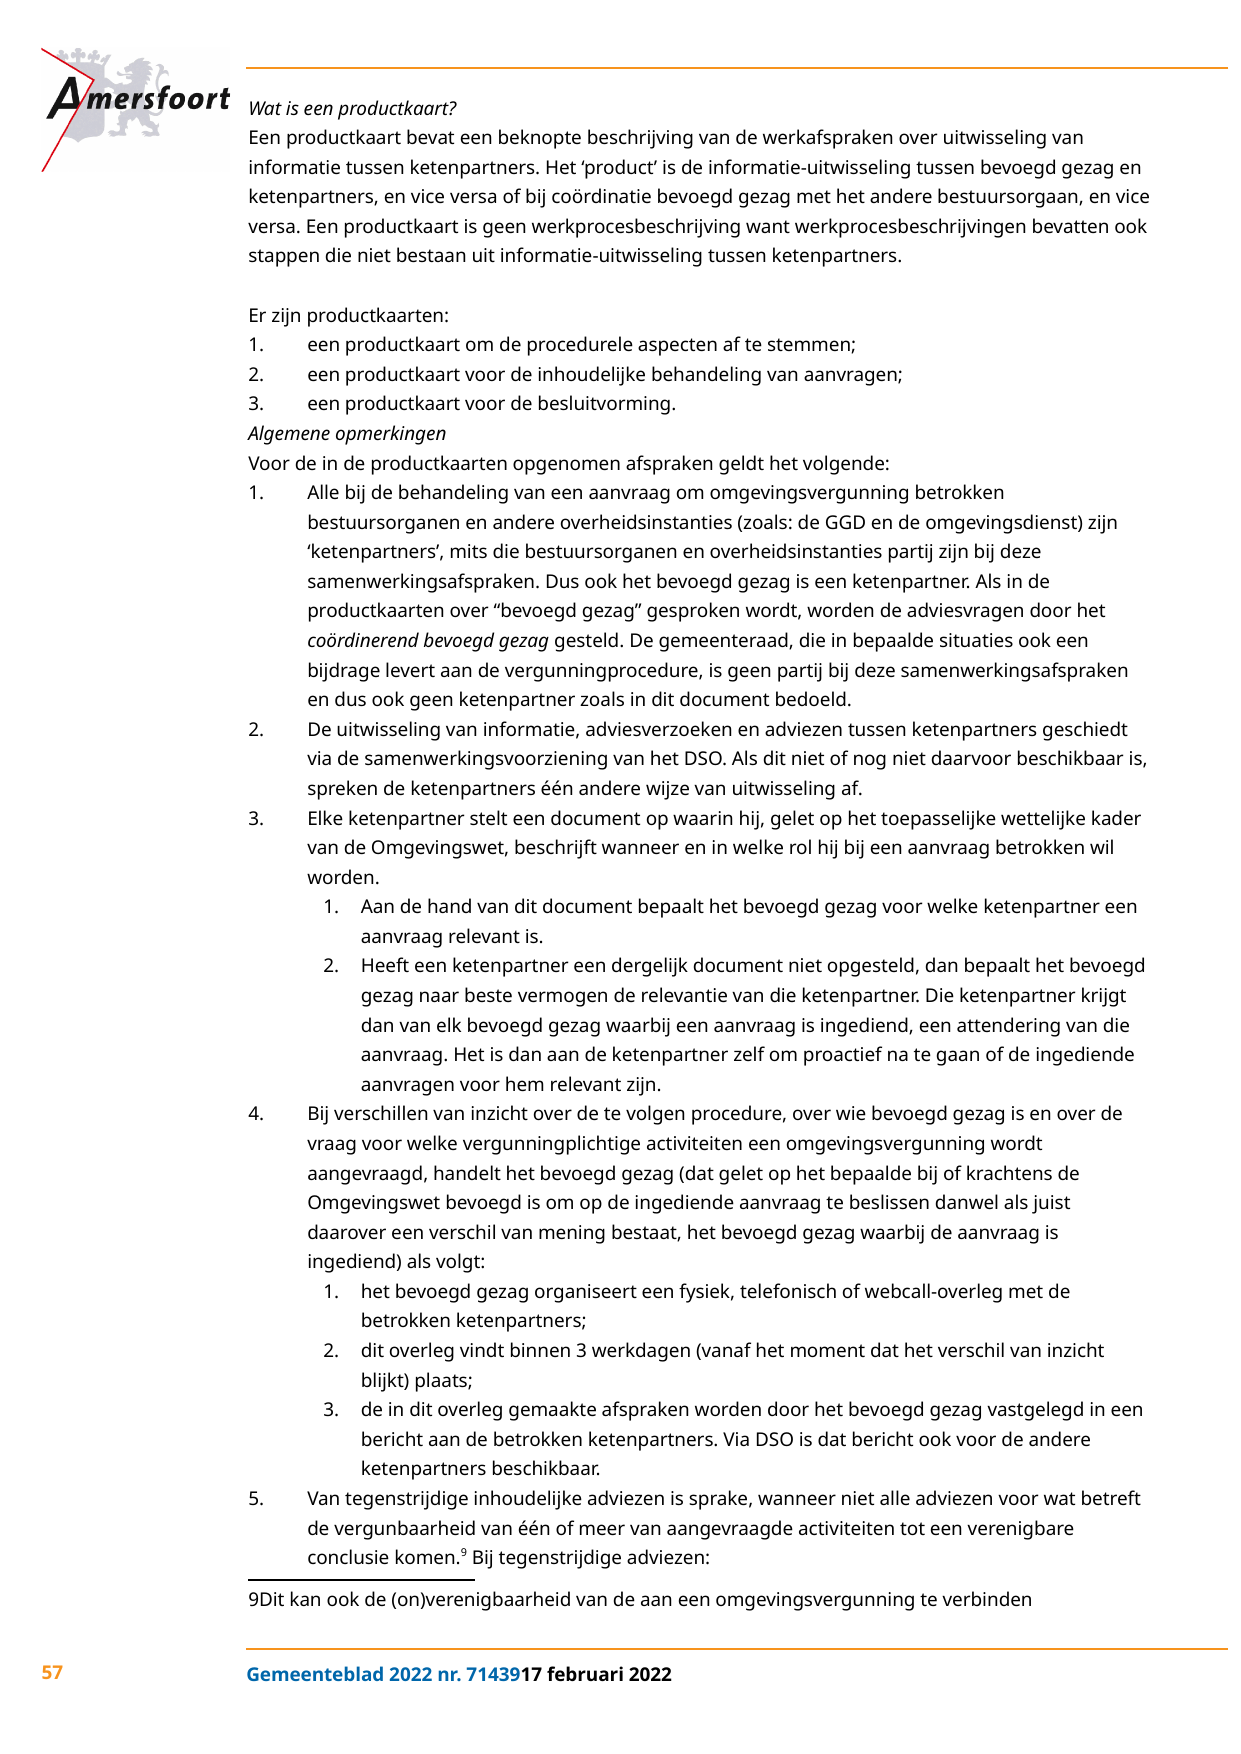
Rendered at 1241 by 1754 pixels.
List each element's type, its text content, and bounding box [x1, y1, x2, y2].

picture [41, 47, 231, 172]
list Elke ketenpartner stelt een document op waarin hij, gelet op het toepasselijke wettelijke kader van de Omgevingswet, beschrijft wanneer en in welke rol hij bij een aanvraag betrokken wil worden. [248, 805, 1152, 890]
list het bevoegd gezag organiseert een fysiek, telefonisch of webcall-overleg met de betrokken ketenpartners; [323, 1278, 1152, 1333]
list Dit kan ook de (on)verenigbaarheid van de aan een omgevingsvergunning te verbinden [248, 1586, 1152, 1612]
list een productkaart voor de besluitvorming. [248, 391, 1152, 416]
list Van tegenstrijdige inhoudelijke adviezen is sprake, wanneer niet alle adviezen voor wat betreft de vergunbaarheid van één of meer van aangevraagde activiteiten tot een verenigbare conclusie komen. Bij tegenstrijdige adviezen: [248, 1485, 1152, 1570]
list dit overleg vindt binnen 3 werkdagen (vanaf het moment dat het verschil van inzicht blijkt) plaats; [323, 1337, 1152, 1393]
list De uitwisseling van informatie, adviesverzoeken en adviezen tussen ketenpartners geschiedt via de samenwerkingsvoorziening van het DSO. Als dit niet of nog niet daarvoor beschikbaar is, spreken de ketenpartners één andere wijze van uitwisseling af. [248, 716, 1152, 801]
text Wat is een productkaart? [248, 95, 1152, 121]
list Alle bij de behandeling van een aanvraag om omgevingsvergunning betrokken bestuursorganen en andere overheidsinstanties (zoals: de GGD en de omgevingsdienst) zijn ‘ketenpartners’, mits die bestuursorganen en overheidsinstanties partij zijn bij deze samenwerkingsafspraken. Dus ook het bevoegd gezag is een ketenpartner. Als in de productkaarten over “bevoegd gezag” gesproken wordt, worden de adviesvragen door het coördinerend bevoegd gezag gesteld. De gemeenteraad, die in bepaalde situaties ook een bijdrage levert aan de vergunningprocedure, is geen partij bij deze samenwerkingsafspraken en dus ook geen ketenpartner zoals in dit document bedoeld. [248, 479, 1152, 712]
list Aan de hand van dit document bepaalt het bevoegd gezag voor welke ketenpartner een aanvraag relevant is. [323, 893, 1152, 949]
text Een productkaart bevat een beknopte beschrijving van de werkafspraken over uitwisseling van informatie tussen ketenpartners. Het ‘product’ is de informatie-uitwisseling tussen bevoegd gezag en ketenpartners, en vice versa of bij coördinatie bevoegd gezag met het andere bestuursorgaan, en vice versa. Een productkaart is geen werkprocesbeschrijving want werkprocesbeschrijvingen bevatten ook stappen die niet bestaan uit informatie-uitwisseling tussen ketenpartners. [248, 124, 1152, 268]
list een productkaart voor de inhoudelijke behandeling van aanvragen; [248, 361, 1152, 387]
list de in dit overleg gemaakte afspraken worden door het bevoegd gezag vastgelegd in een bericht aan de betrokken ketenpartners. Via DSO is dat bericht ook voor de andere ketenpartners beschikbaar. [323, 1396, 1152, 1481]
text Voor de in de productkaarten opgenomen afspraken geldt het volgende: [248, 450, 1152, 476]
text Er zijn productkaarten: [248, 302, 1152, 328]
list een productkaart om de procedurele aspecten af te stemmen; [248, 331, 1152, 357]
list Heeft een ketenpartner een dergelijk document niet opgesteld, dan bepaalt het bevoegd gezag naar beste vermogen de relevantie van die ketenpartner. Die ketenpartner krijgt dan van elk bevoegd gezag waarbij een aanvraag is ingediend, een attendering van die aanvraag. Het is dan aan de ketenpartner zelf om proactief na te gaan of de ingediende aanvragen voor hem relevant zijn. [323, 953, 1152, 1097]
text Algemene opmerkingen [248, 420, 1152, 446]
list Bij verschillen van inzicht over de te volgen procedure, over wie bevoegd gezag is en over de vraag voor welke vergunningplichtige activiteiten een omgevingsvergunning wordt aangevraagd, handelt het bevoegd gezag (dat gelet op het bepaalde bij of krachtens de Omgevingswet bevoegd is om op de ingediende aanvraag te beslissen danwel als juist daarover een verschil van mening bestaat, het bevoegd gezag waarbij de aanvraag is ingediend) als volgt: [248, 1101, 1152, 1274]
